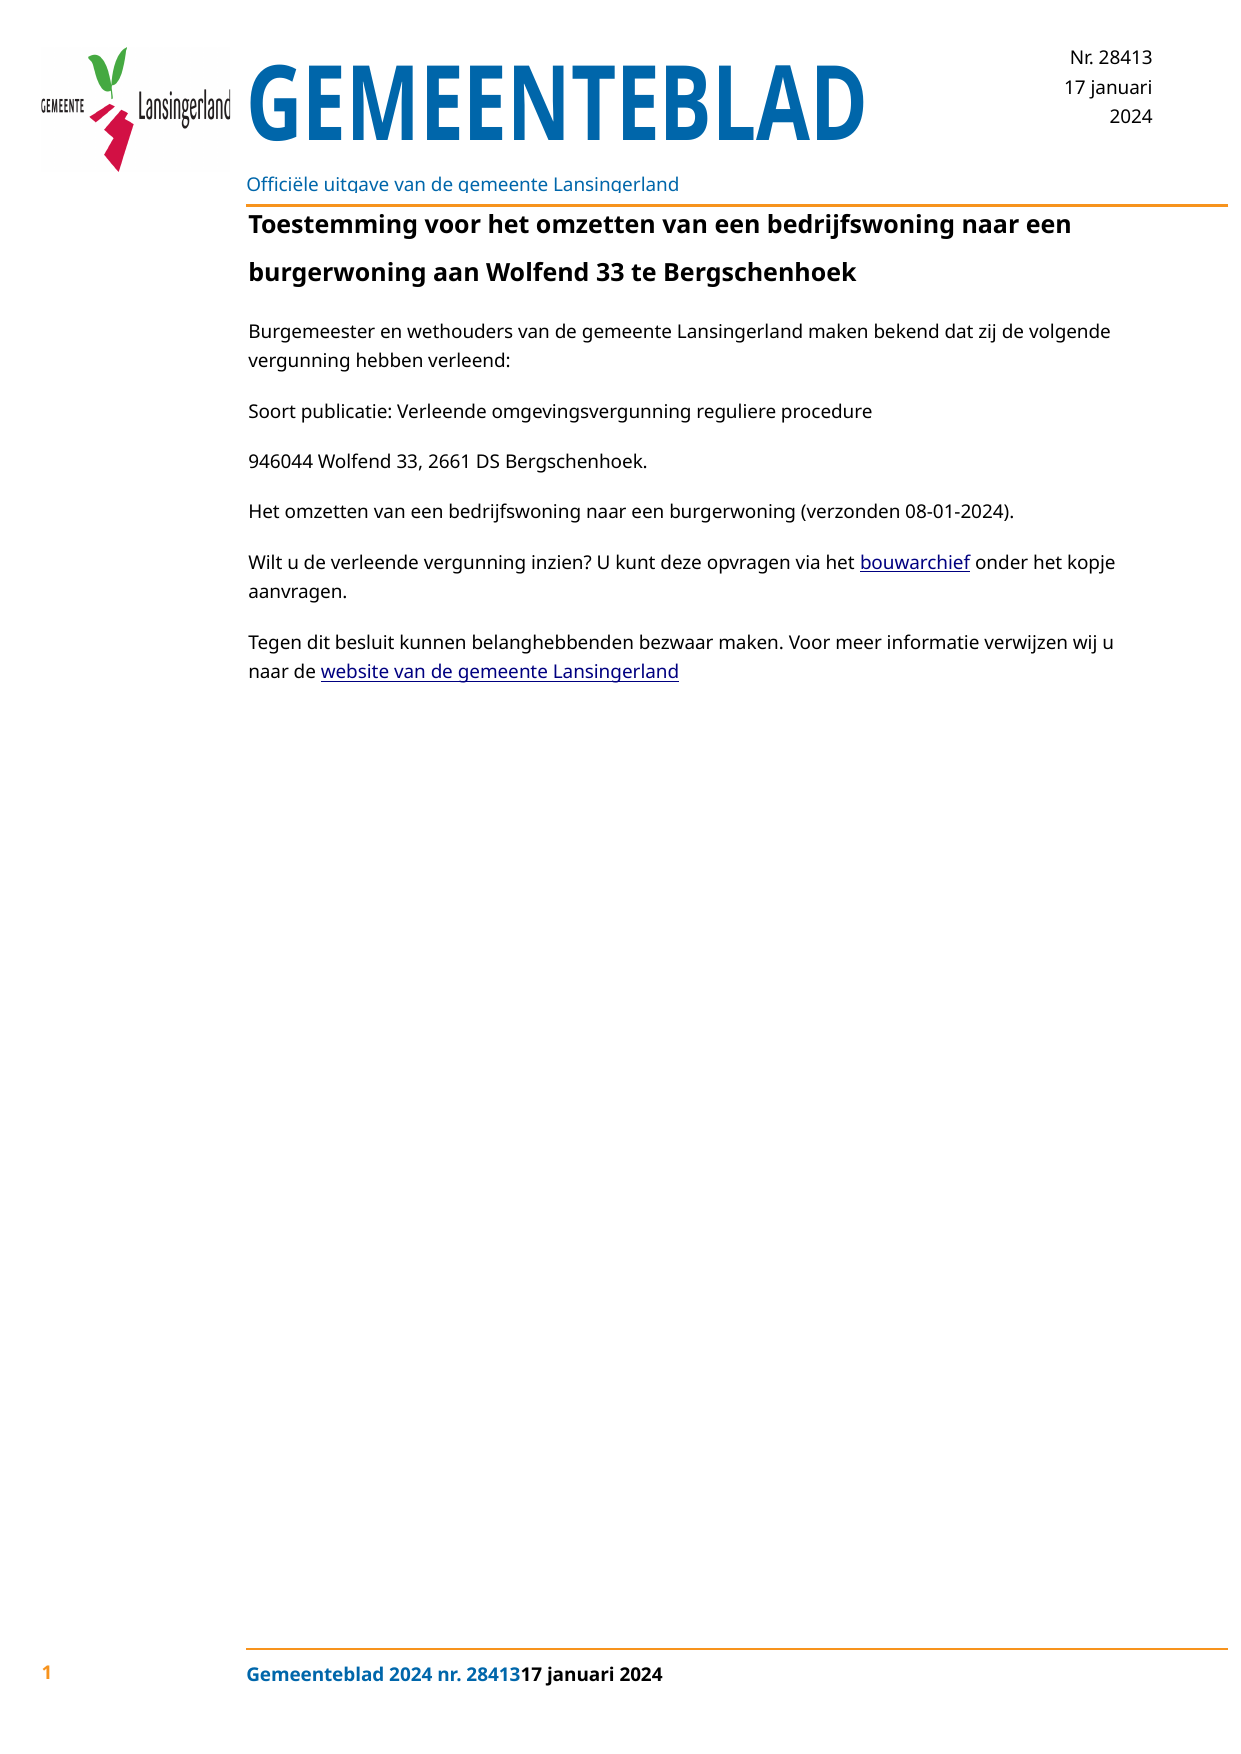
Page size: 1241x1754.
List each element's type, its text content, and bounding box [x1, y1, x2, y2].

text Toestemming voor het omzetten van een bedrijfswoning naar een burgerwoning aan Wolfend 33 te Bergschenhoek [248, 207, 1152, 288]
text 946044 Wolfend 33, 2661 DS Bergschenhoek. [248, 448, 1152, 474]
text Burgemeester en wethouders van de gemeente Lansingerland maken bekend dat zij de volgende vergunning hebben verleend: [248, 318, 1152, 373]
text Het omzetten van een bedrijfswoning naar een burgerwoning (verzonden 08-01-2024). [248, 499, 1152, 524]
text Soort publicatie: Verleende omgevingsvergunning reguliere procedure [248, 398, 1152, 424]
text Wilt u de verleende vergunning inzien? U kunt deze opvragen via het bouwarchief onder het kopje aanvragen. [248, 549, 1152, 604]
text Tegen dit besluit kunnen belanghebbenden bezwaar maken. Voor meer informatie verwijzen wij u naar de website van de gemeente Lansingerland [248, 629, 1152, 684]
picture [41, 47, 231, 172]
